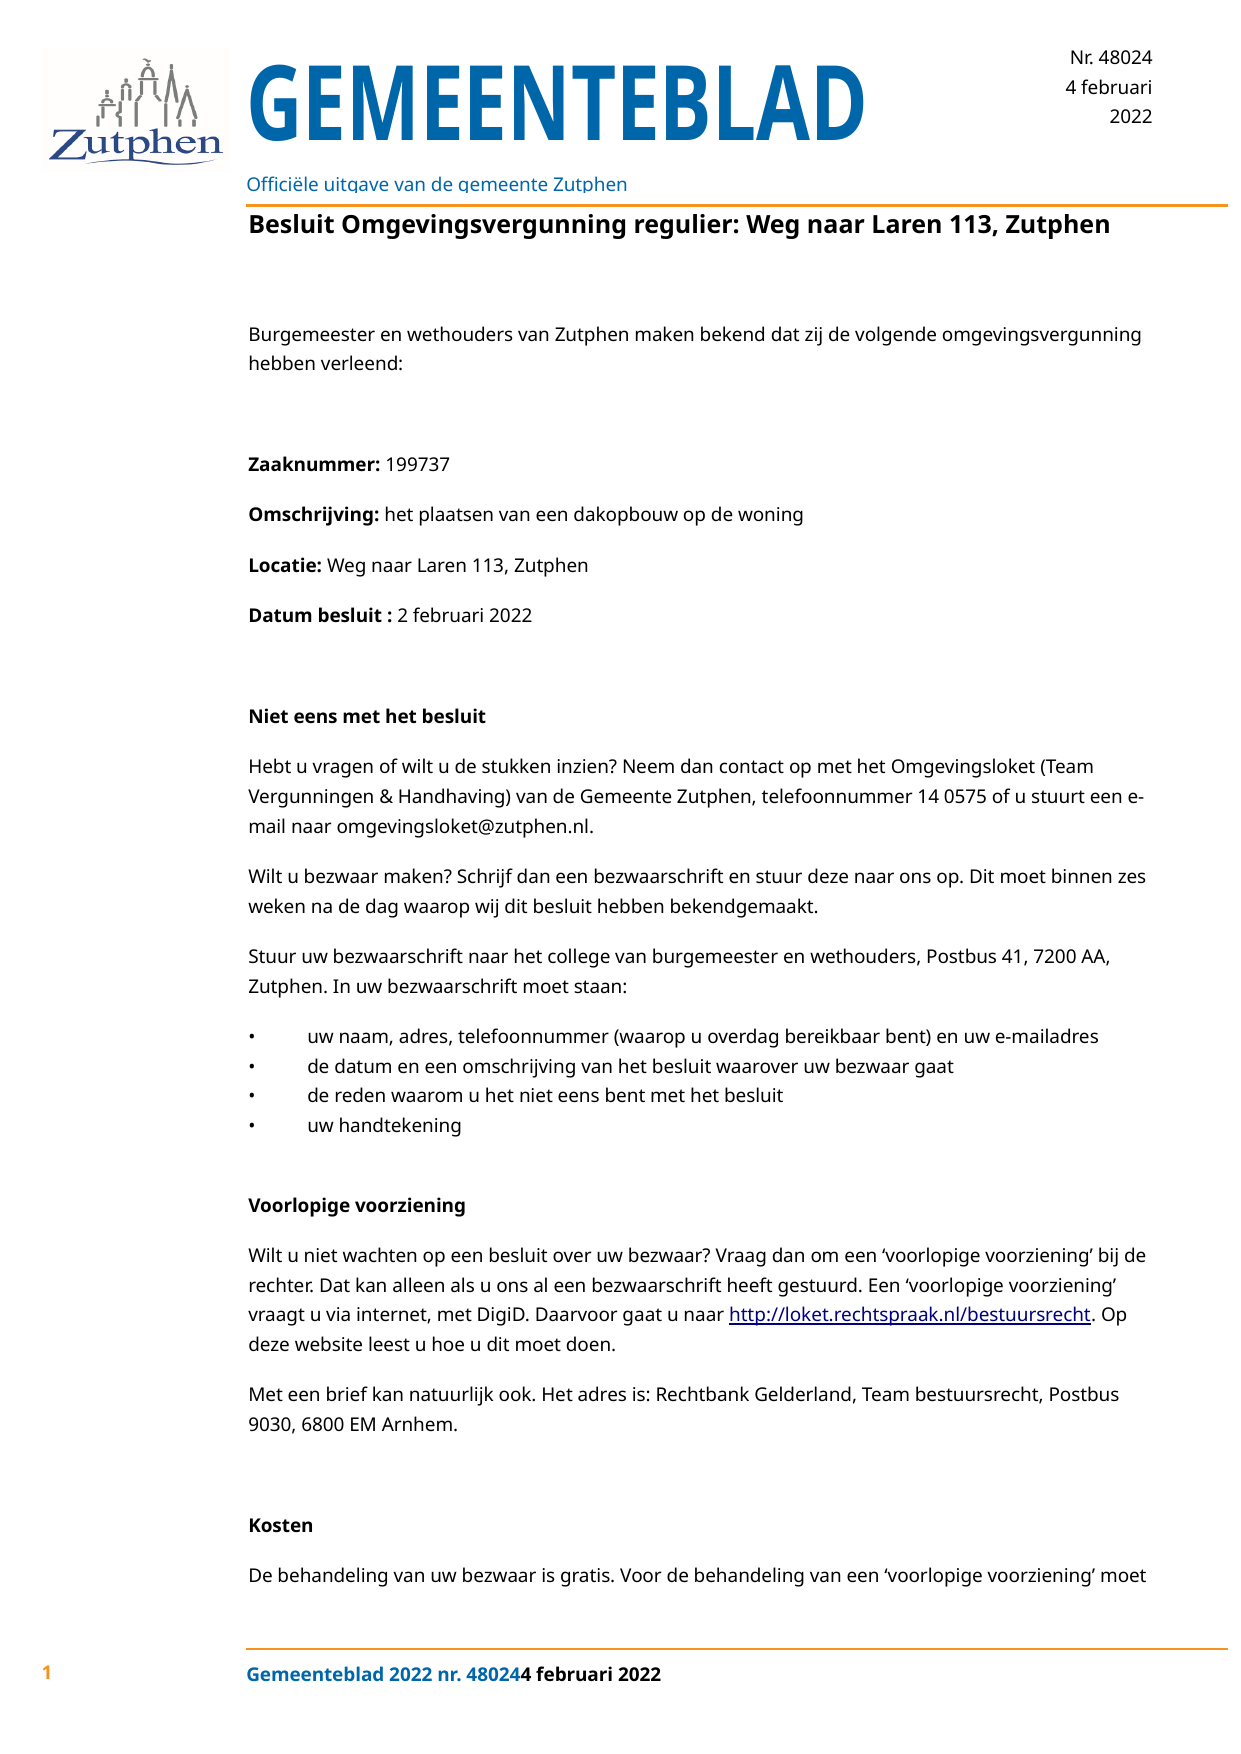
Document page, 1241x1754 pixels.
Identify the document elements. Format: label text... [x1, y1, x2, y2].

text Besluit Omgevingsvergunning regulier: Weg naar Laren 113, Zutphen [248, 207, 1152, 241]
text Locatie: Weg naar Laren 113, Zutphen [248, 552, 1152, 578]
text Voorlopige voorziening [248, 1192, 1152, 1218]
text Stuur uw bezwaarschrift naar het college van burgemeester en wethouders, Postbus 41, 7200 AA, Zutphen. In uw bezwaarschrift moet staan: [248, 943, 1152, 998]
text De behandeling van uw bezwaar is gratis. Voor de behandeling van een ‘voorlopige voorziening’ moet [248, 1562, 1152, 1588]
text Wilt u bezwaar maken? Schrijf dan een bezwaarschrift en stuur deze naar ons op. Dit moet binnen zes weken na de dag waarop wij dit besluit hebben bekendgemaakt. [248, 863, 1152, 918]
text Zaaknummer: 199737 [248, 451, 1152, 477]
list de datum en een omschrijving van het besluit waarover uw bezwaar gaat [248, 1053, 1152, 1078]
text Niet eens met het besluit [248, 703, 1152, 729]
list de reden waarom u het niet eens bent met het besluit [248, 1082, 1152, 1108]
text Datum besluit : 2 februari 2022 [248, 602, 1152, 628]
text Kosten [248, 1512, 1152, 1538]
picture [41, 47, 231, 172]
text Omschrijving: het plaatsen van een dakopbouw op de woning [248, 502, 1152, 527]
text Met een brief kan natuurlijk ook. Het adres is: Rechtbank Gelderland, Team bestuursrecht, Postbus 9030, 6800 EM Arnhem. [248, 1382, 1152, 1437]
list uw handtekening [248, 1112, 1152, 1138]
text Burgemeester en wethouders van Zutphen maken bekend dat zij de volgende omgevingsvergunning hebben verleend: [248, 321, 1152, 376]
text Wilt u niet wachten op een besluit over uw bezwaar? Vraag dan om een ‘voorlopige voorziening’ bij de rechter. Dat kan alleen als u ons al een bezwaarschrift heeft gestuurd. Een ‘voorlopige voorziening’ vraagt u via internet, met DigiD. Daarvoor gaat u naar http://loket.rechtspraak.nl/bestuursrecht. Op deze website leest u hoe u dit moet doen. [248, 1242, 1152, 1357]
list uw naam, adres, telefoonnummer (waarop u overdag bereikbaar bent) en uw e-mailadres [248, 1023, 1152, 1049]
text Hebt u vragen of wilt u de stukken inzien? Neem dan contact op met het Omgevingsloket (Team Vergunningen & Handhaving) van de Gemeente Zutphen, telefoonnummer 14 0575 of u stuurt een e-mail naar omgevingsloket@zutphen.nl. [248, 754, 1152, 838]
